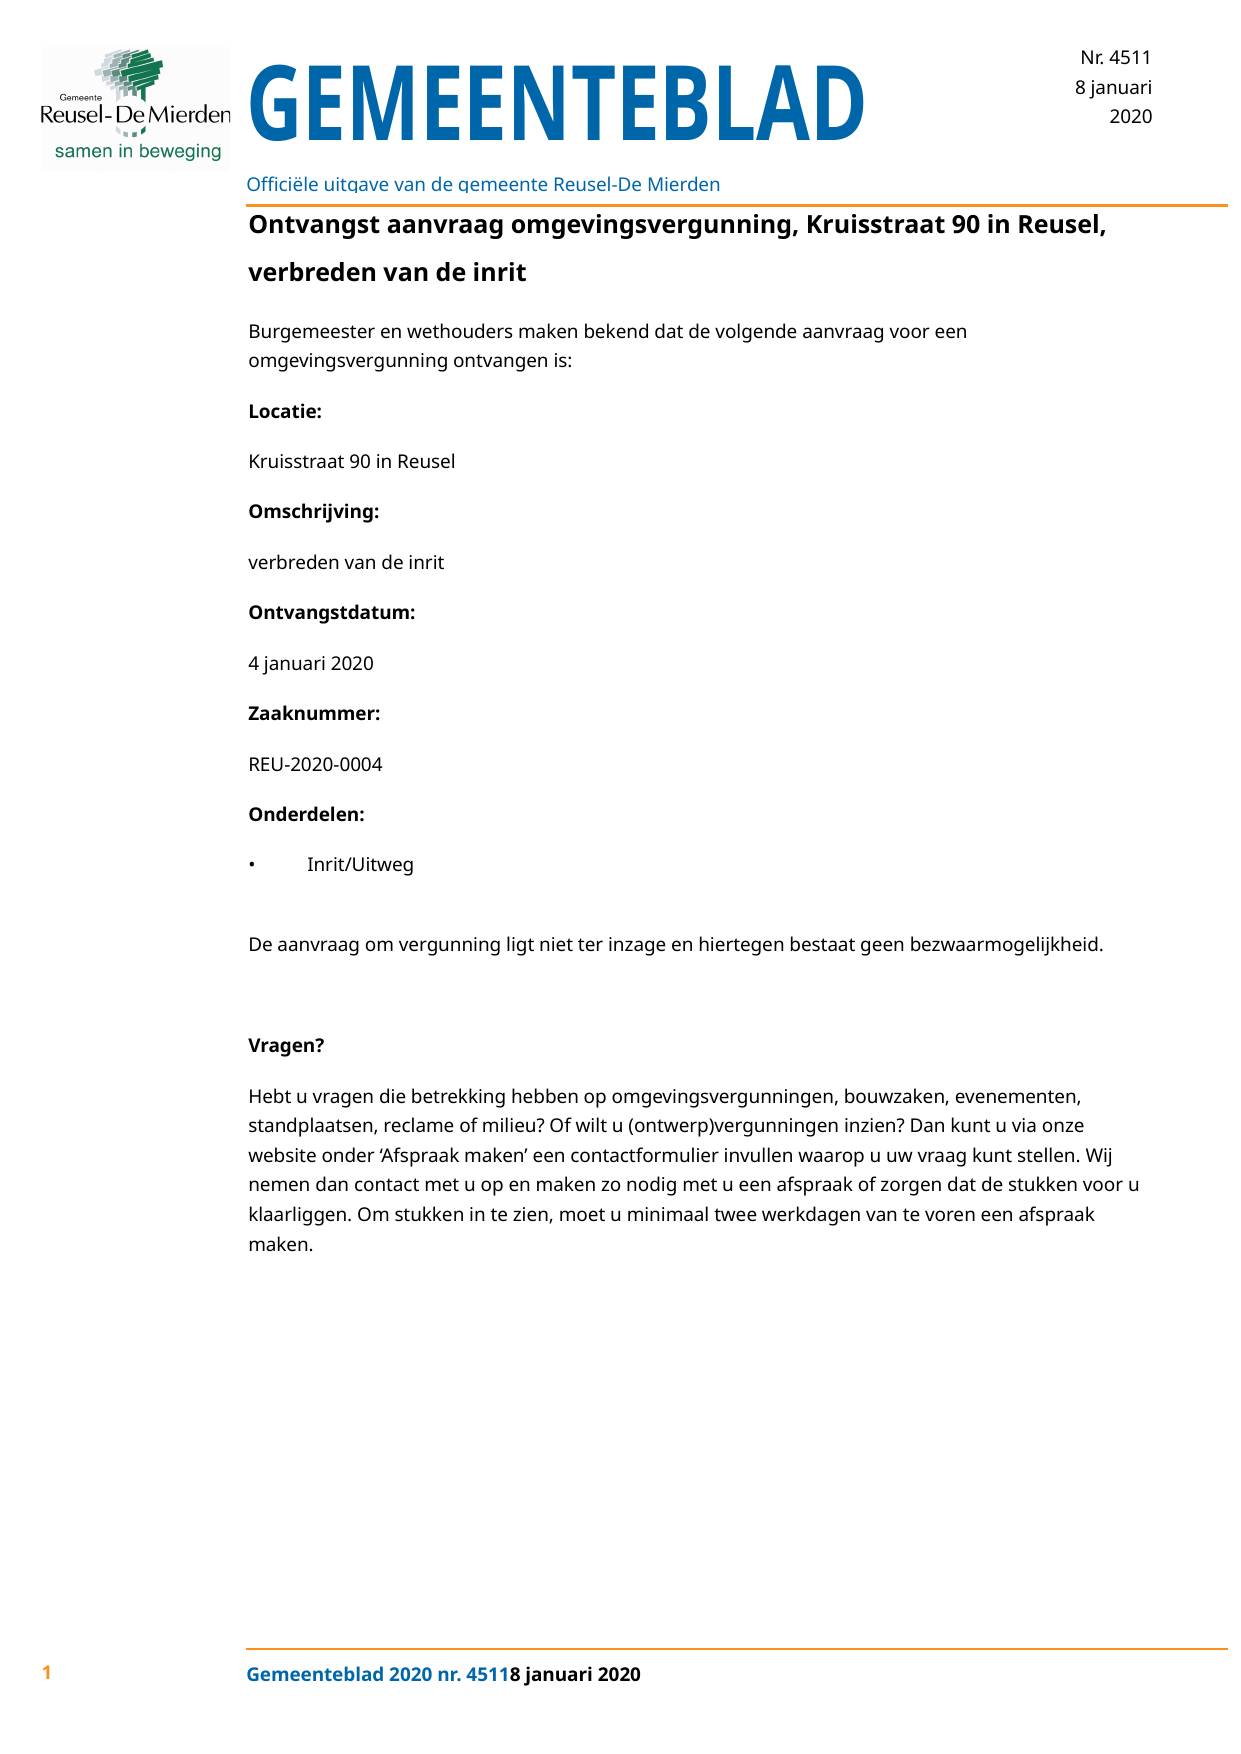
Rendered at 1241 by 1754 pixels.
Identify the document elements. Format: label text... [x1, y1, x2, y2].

text Kruisstraat 90 in Reusel [248, 448, 1152, 474]
text Ontvangst aanvraag omgevingsvergunning, Kruisstraat 90 in Reusel, verbreden van de inrit [248, 207, 1152, 288]
picture [41, 47, 231, 172]
text Omschrijving: [248, 499, 1152, 524]
text Locatie: [248, 398, 1152, 424]
list Inrit/Uitweg [248, 852, 1152, 877]
text Hebt u vragen die betrekking hebben op omgevingsvergunningen, bouwzaken, evenementen, standplaatsen, reclame of milieu? Of wilt u (ontwerp)vergunningen inzien? Dan kunt u via onze website onder ‘Afspraak maken’ een contactformulier invullen waarop u uw vraag kunt stellen. Wij nemen dan contact met u op en maken zo nodig met u een afspraak of zorgen dat de stukken voor u klaarliggen. Om stukken in te zien, moet u minimaal twee werkdagen van te voren een afspraak maken. [248, 1083, 1152, 1257]
text Vragen? [248, 1032, 1152, 1058]
text verbreden van de inrit [248, 549, 1152, 575]
text Ontvangstdatum: [248, 599, 1152, 625]
text REU-2020-0004 [248, 751, 1152, 777]
text 4 januari 2020 [248, 650, 1152, 676]
text Onderdelen: [248, 801, 1152, 827]
text Zaaknummer: [248, 700, 1152, 726]
text De aanvraag om vergunning ligt niet ter inzage en hiertegen bestaat geen bezwaarmogelijkheid. [248, 932, 1152, 957]
text Burgemeester en wethouders maken bekend dat de volgende aanvraag voor een omgevingsvergunning ontvangen is: [248, 318, 1152, 373]
